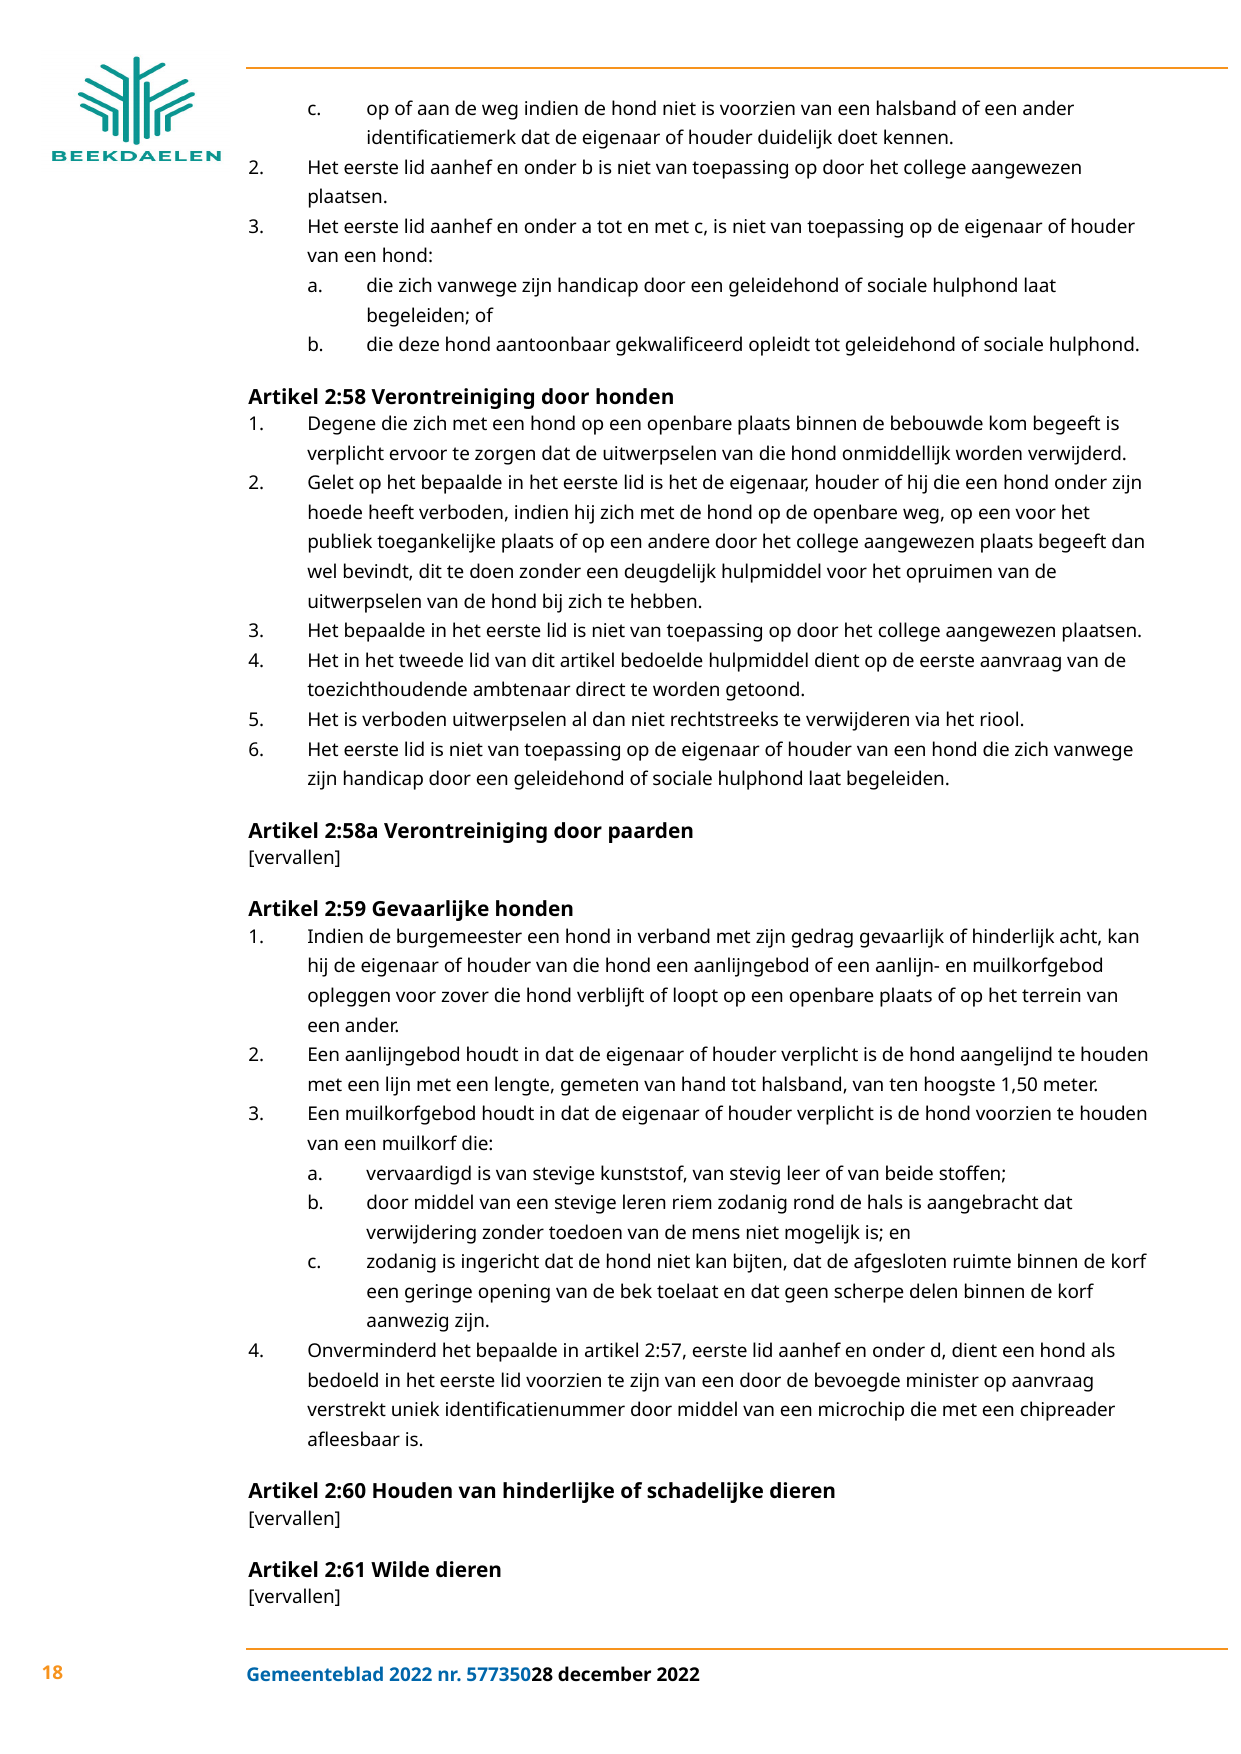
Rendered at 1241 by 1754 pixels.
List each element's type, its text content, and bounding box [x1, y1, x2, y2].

list vervaardigd is van stevige kunststof, van stevig leer of van beide stoffen; [307, 1160, 1152, 1185]
list Een muilkorfgebod houdt in dat de eigenaar of houder verplicht is de hond voorzien te houden van een muilkorf die: [248, 1101, 1152, 1156]
text Artikel 2:58a Verontreiniging door paarden [248, 816, 1152, 844]
list Het eerste lid aanhef en onder b is niet van toepassing op door het college aangewezen plaatsen. [248, 154, 1152, 209]
text [vervallen] [248, 844, 1152, 870]
list Indien de burgemeester een hond in verband met zijn gedrag gevaarlijk of hinderlijk acht, kan hij de eigenaar of houder van die hond een aanlijngebod of een aanlijn- en muilkorfgebod opleggen voor zover die hond verblijft of loopt op een openbare plaats of op het terrein van een ander. [248, 923, 1152, 1037]
list Onverminderd het bepaalde in artikel 2:57, eerste lid aanhef en onder d, dient een hond als bedoeld in het eerste lid voorzien te zijn van een door de bevoegde minister op aanvraag verstrekt uniek identificatienummer door middel van een microchip die met een chipreader afleesbaar is. [248, 1337, 1152, 1452]
list Het is verboden uitwerpselen al dan niet rechtstreeks te verwijderen via het riool. [248, 706, 1152, 732]
list die deze hond aantoonbaar gekwalificeerd opleidt tot geleidehond of sociale hulphond. [307, 331, 1152, 357]
text Artikel 2:60 Houden van hinderlijke of schadelijke dieren [248, 1476, 1152, 1505]
list die zich vanwege zijn handicap door een geleidehond of sociale hulphond laat begeleiden; of [307, 272, 1152, 328]
list zodanig is ingericht dat de hond niet kan bijten, dat de afgesloten ruimte binnen de korf een geringe opening van de bek toelaat en dat geen scherpe delen binnen de korf aanwezig zijn. [307, 1248, 1152, 1333]
text [vervallen] [248, 1505, 1152, 1531]
list Het in het tweede lid van dit artikel bedoelde hulpmiddel dient op de eerste aanvraag van de toezichthoudende ambtenaar direct te worden getoond. [248, 647, 1152, 702]
text Artikel 2:61 Wilde dieren [248, 1555, 1152, 1584]
list door middel van een stevige leren riem zodanig rond de hals is aangebracht dat verwijdering zonder toedoen van de mens niet mogelijk is; en [307, 1189, 1152, 1244]
list op of aan de weg indien de hond niet is voorzien van een halsband of een ander identificatiemerk dat de eigenaar of houder duidelijk doet kennen. [307, 95, 1152, 150]
list Degene die zich met een hond op een openbare plaats binnen de bebouwde kom begeeft is verplicht ervoor te zorgen dat de uitwerpselen van die hond onmiddellijk worden verwijderd. [248, 410, 1152, 466]
list Een aanlijngebod houdt in dat de eigenaar of houder verplicht is de hond aangelijnd te houden met een lijn met een lengte, gemeten van hand tot halsband, van ten hoogste 1,50 meter. [248, 1041, 1152, 1097]
list Het eerste lid aanhef en onder a tot en met c, is niet van toepassing op de eigenaar of houder van een hond: [248, 213, 1152, 268]
list Het eerste lid is niet van toepassing op de eigenaar of houder van een hond die zich vanwege zijn handicap door een geleidehond of sociale hulphond laat begeleiden. [248, 736, 1152, 791]
list Gelet op het bepaalde in het eerste lid is het de eigenaar, houder of hij die een hond onder zijn hoede heeft verboden, indien hij zich met de hond op de openbare weg, op een voor het publiek toegankelijke plaats of op een andere door het college aangewezen plaats begeeft dan wel bevindt, dit te doen zonder een deugdelijk hulpmiddel voor het opruimen van de uitwerpselen van de hond bij zich te hebben. [248, 469, 1152, 613]
picture [41, 47, 231, 172]
text [vervallen] [248, 1584, 1152, 1609]
list Het bepaalde in het eerste lid is niet van toepassing op door het college aangewezen plaatsen. [248, 617, 1152, 643]
text Artikel 2:59 Gevaarlijke honden [248, 894, 1152, 923]
text Artikel 2:58 Verontreiniging door honden [248, 382, 1152, 410]
